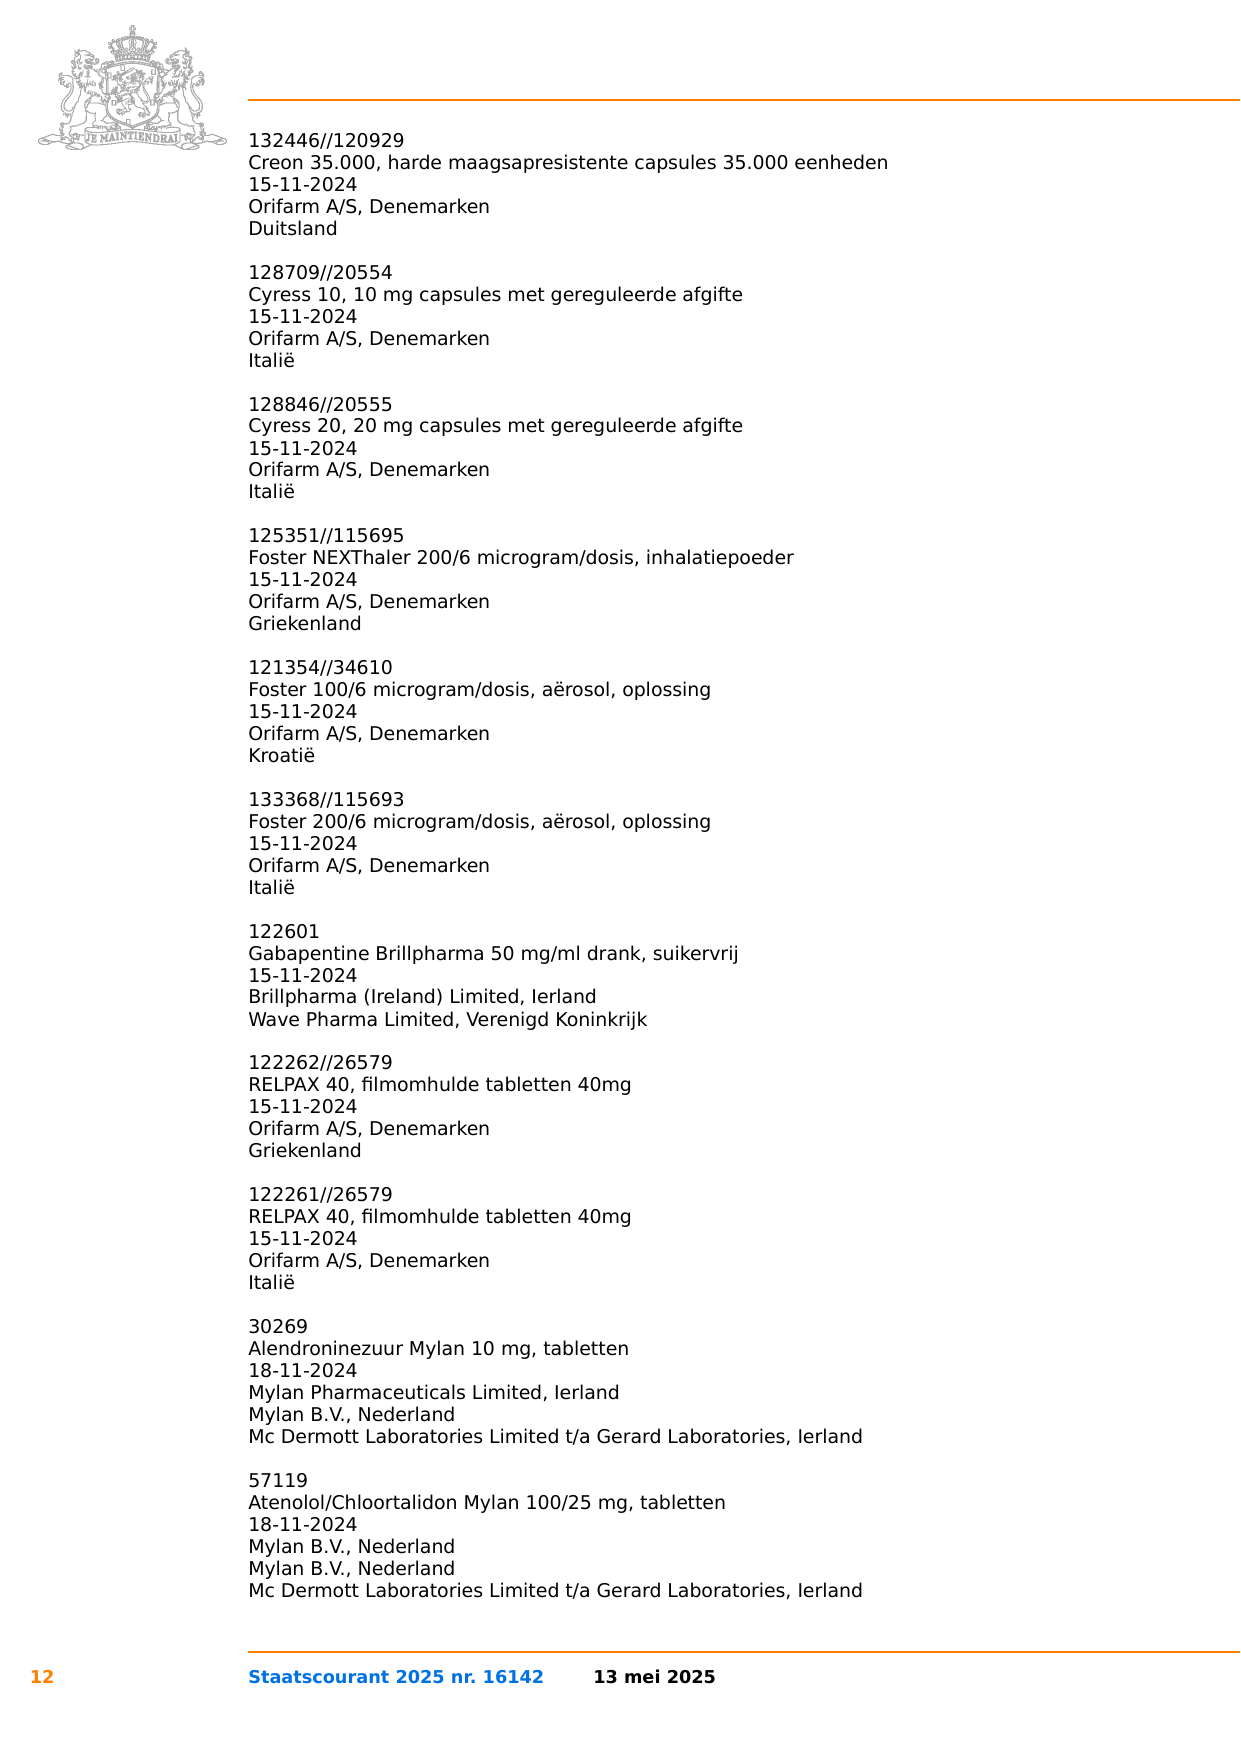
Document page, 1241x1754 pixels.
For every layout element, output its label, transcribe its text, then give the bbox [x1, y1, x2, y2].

text Italië [248, 1272, 1163, 1294]
text Orifarm A/S, Denemarken [248, 196, 1163, 218]
text 18-11-2024 [248, 1360, 1163, 1382]
text 15-11-2024 [248, 1096, 1163, 1118]
text 57119 [248, 1469, 1163, 1492]
text 18-11-2024 [248, 1513, 1163, 1536]
text 15-11-2024 [248, 833, 1163, 855]
text Mylan B.V., Nederland [248, 1404, 1163, 1426]
text Orifarm A/S, Denemarken [248, 723, 1163, 745]
text Cyress 10, 10 mg capsules met gereguleerde afgifte [248, 284, 1163, 306]
text 122262//26579 [248, 1052, 1163, 1074]
text Italië [248, 877, 1163, 899]
text RELPAX 40, filmomhulde tabletten 40mg [248, 1074, 1163, 1096]
text Wave Pharma Limited, Verenigd Koninkrijk [248, 1008, 1163, 1030]
text Italië [248, 481, 1163, 503]
text Mc Dermott Laboratories Limited t/a Gerard Laboratories, Ierland [248, 1579, 1163, 1601]
text 15-11-2024 [248, 1228, 1163, 1250]
text Mylan B.V., Nederland [248, 1557, 1163, 1579]
text Orifarm A/S, Denemarken [248, 328, 1163, 349]
text Orifarm A/S, Denemarken [248, 591, 1163, 613]
text 30269 [248, 1316, 1163, 1338]
text 133368//115693 [248, 789, 1163, 811]
text 125351//115695 [248, 525, 1163, 547]
picture [38, 25, 227, 150]
text 122261//26579 [248, 1184, 1163, 1206]
text Foster 200/6 microgram/dosis, aërosol, oplossing [248, 811, 1163, 833]
text Griekenland [248, 1140, 1163, 1162]
text 132446//120929 [248, 130, 1163, 152]
text Creon 35.000, harde maagsapresistente capsules 35.000 eenheden [248, 152, 1163, 174]
text Foster NEXThaler 200/6 microgram/dosis, inhalatiepoeder [248, 547, 1163, 569]
text 121354//34610 [248, 657, 1163, 679]
text Mylan Pharmaceuticals Limited, Ierland [248, 1382, 1163, 1404]
text 15-11-2024 [248, 964, 1163, 986]
text 128709//20554 [248, 262, 1163, 284]
text Cyress 20, 20 mg capsules met gereguleerde afgifte [248, 415, 1163, 437]
text Mc Dermott Laboratories Limited t/a Gerard Laboratories, Ierland [248, 1426, 1163, 1448]
text Orifarm A/S, Denemarken [248, 1250, 1163, 1272]
text Orifarm A/S, Denemarken [248, 855, 1163, 877]
text 15-11-2024 [248, 701, 1163, 723]
text 128846//20555 [248, 393, 1163, 415]
text Gabapentine Brillpharma 50 mg/ml drank, suikervrij [248, 942, 1163, 964]
text Orifarm A/S, Denemarken [248, 459, 1163, 481]
text Atenolol/Chloortalidon Mylan 100/25 mg, tabletten [248, 1492, 1163, 1513]
text Foster 100/6 microgram/dosis, aërosol, oplossing [248, 679, 1163, 701]
text Alendroninezuur Mylan 10 mg, tabletten [248, 1338, 1163, 1360]
text Italië [248, 349, 1163, 372]
text 15-11-2024 [248, 569, 1163, 591]
text Orifarm A/S, Denemarken [248, 1118, 1163, 1140]
text Griekenland [248, 613, 1163, 635]
text Brillpharma (Ireland) Limited, Ierland [248, 986, 1163, 1008]
text Kroatië [248, 745, 1163, 767]
text Duitsland [248, 218, 1163, 240]
text 15-11-2024 [248, 437, 1163, 459]
text RELPAX 40, filmomhulde tabletten 40mg [248, 1206, 1163, 1228]
text 122601 [248, 921, 1163, 942]
text 15-11-2024 [248, 306, 1163, 328]
text Mylan B.V., Nederland [248, 1536, 1163, 1557]
text 15-11-2024 [248, 174, 1163, 196]
